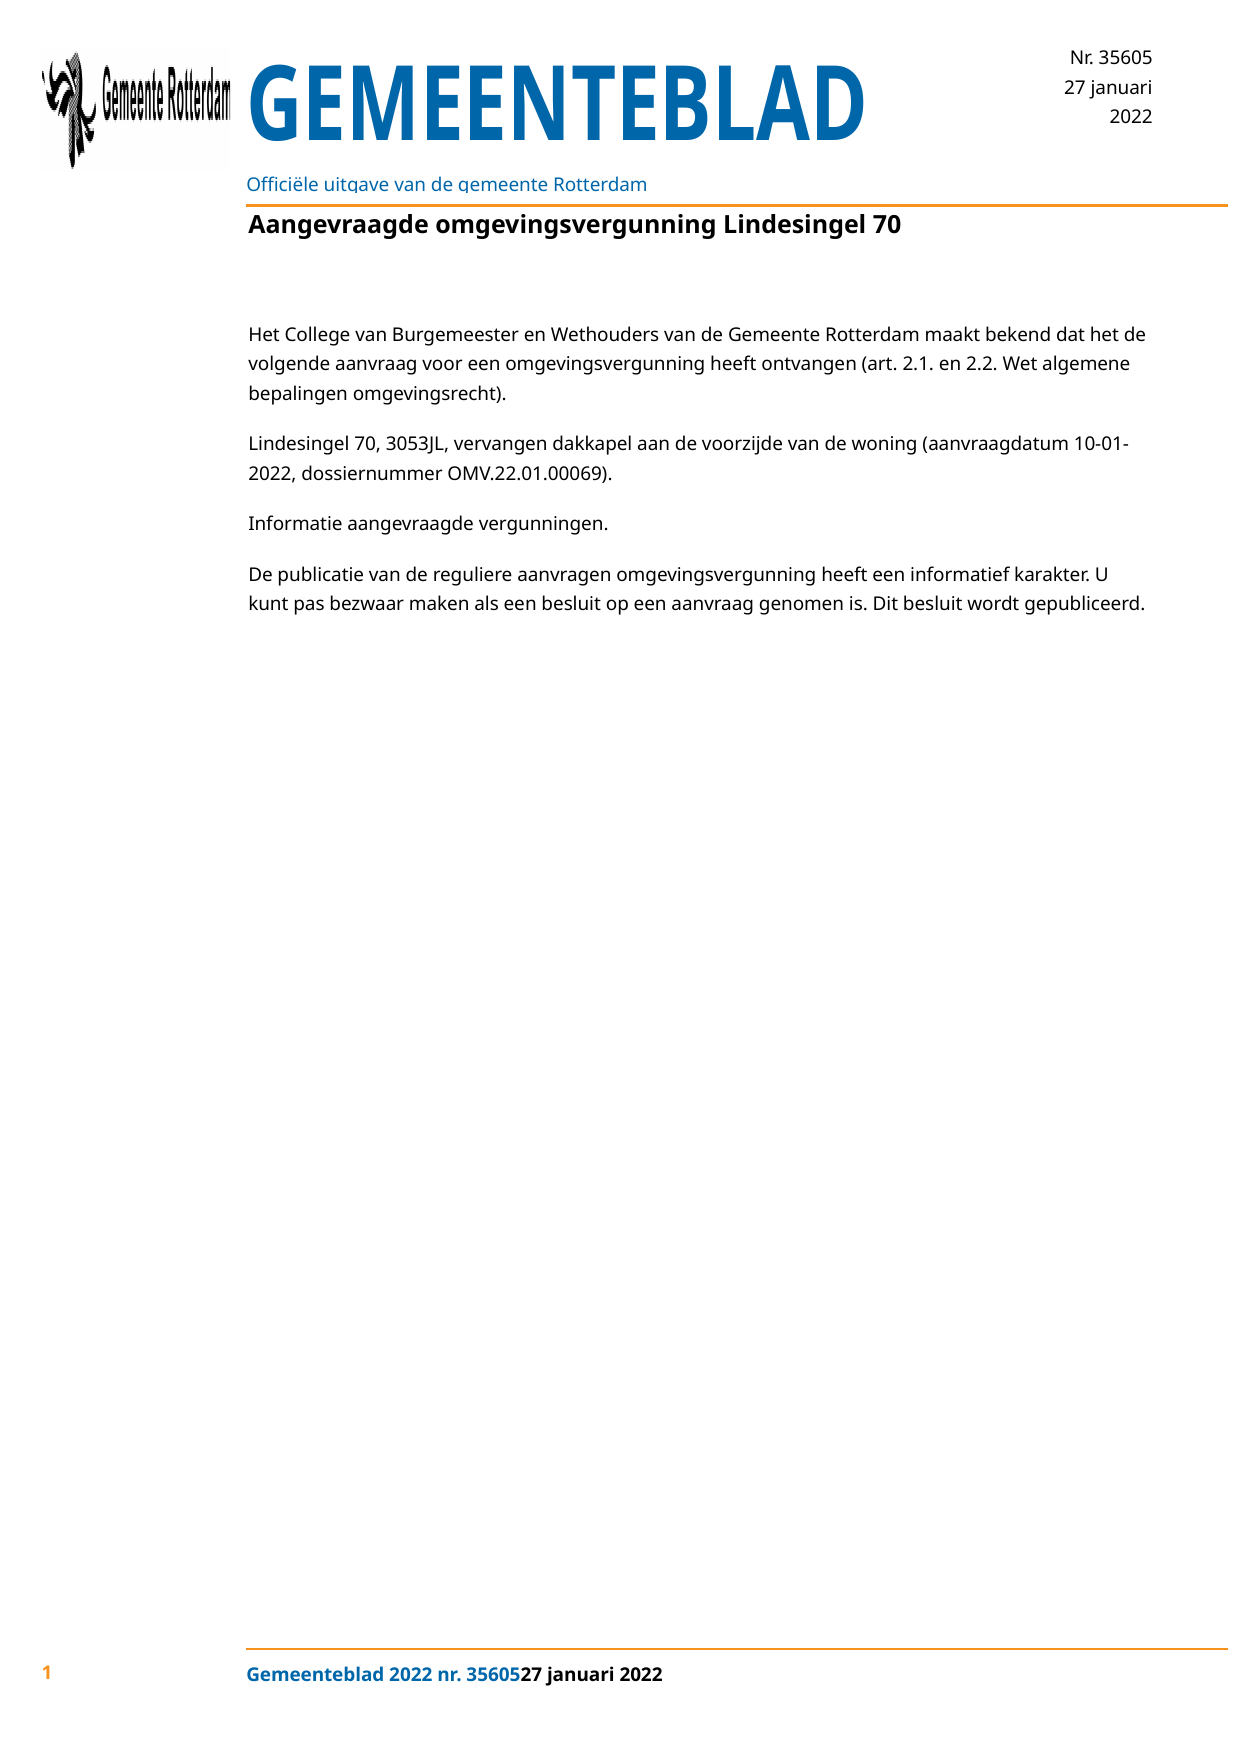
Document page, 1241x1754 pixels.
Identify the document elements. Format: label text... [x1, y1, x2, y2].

text Aangevraagde omgevingsvergunning Lindesingel 70 [248, 207, 1152, 241]
picture [41, 47, 231, 172]
text Informatie aangevraagde vergunningen. [248, 510, 1152, 536]
text Lindesingel 70, 3053JL, vervangen dakkapel aan de voorzijde van de woning (aanvraagdatum 10-01-2022, dossiernummer OMV.22.01.00069). [248, 430, 1152, 486]
text De publicatie van de reguliere aanvragen omgevingsvergunning heeft een informatief karakter. U kunt pas bezwaar maken als een besluit op een aanvraag genomen is. Dit besluit wordt gepubliceerd. [248, 561, 1152, 616]
text Het College van Burgemeester en Wethouders van de Gemeente Rotterdam maakt bekend dat het de volgende aanvraag voor een omgevingsvergunning heeft ontvangen (art. 2.1. en 2.2. Wet algemene bepalingen omgevingsrecht). [248, 321, 1152, 406]
